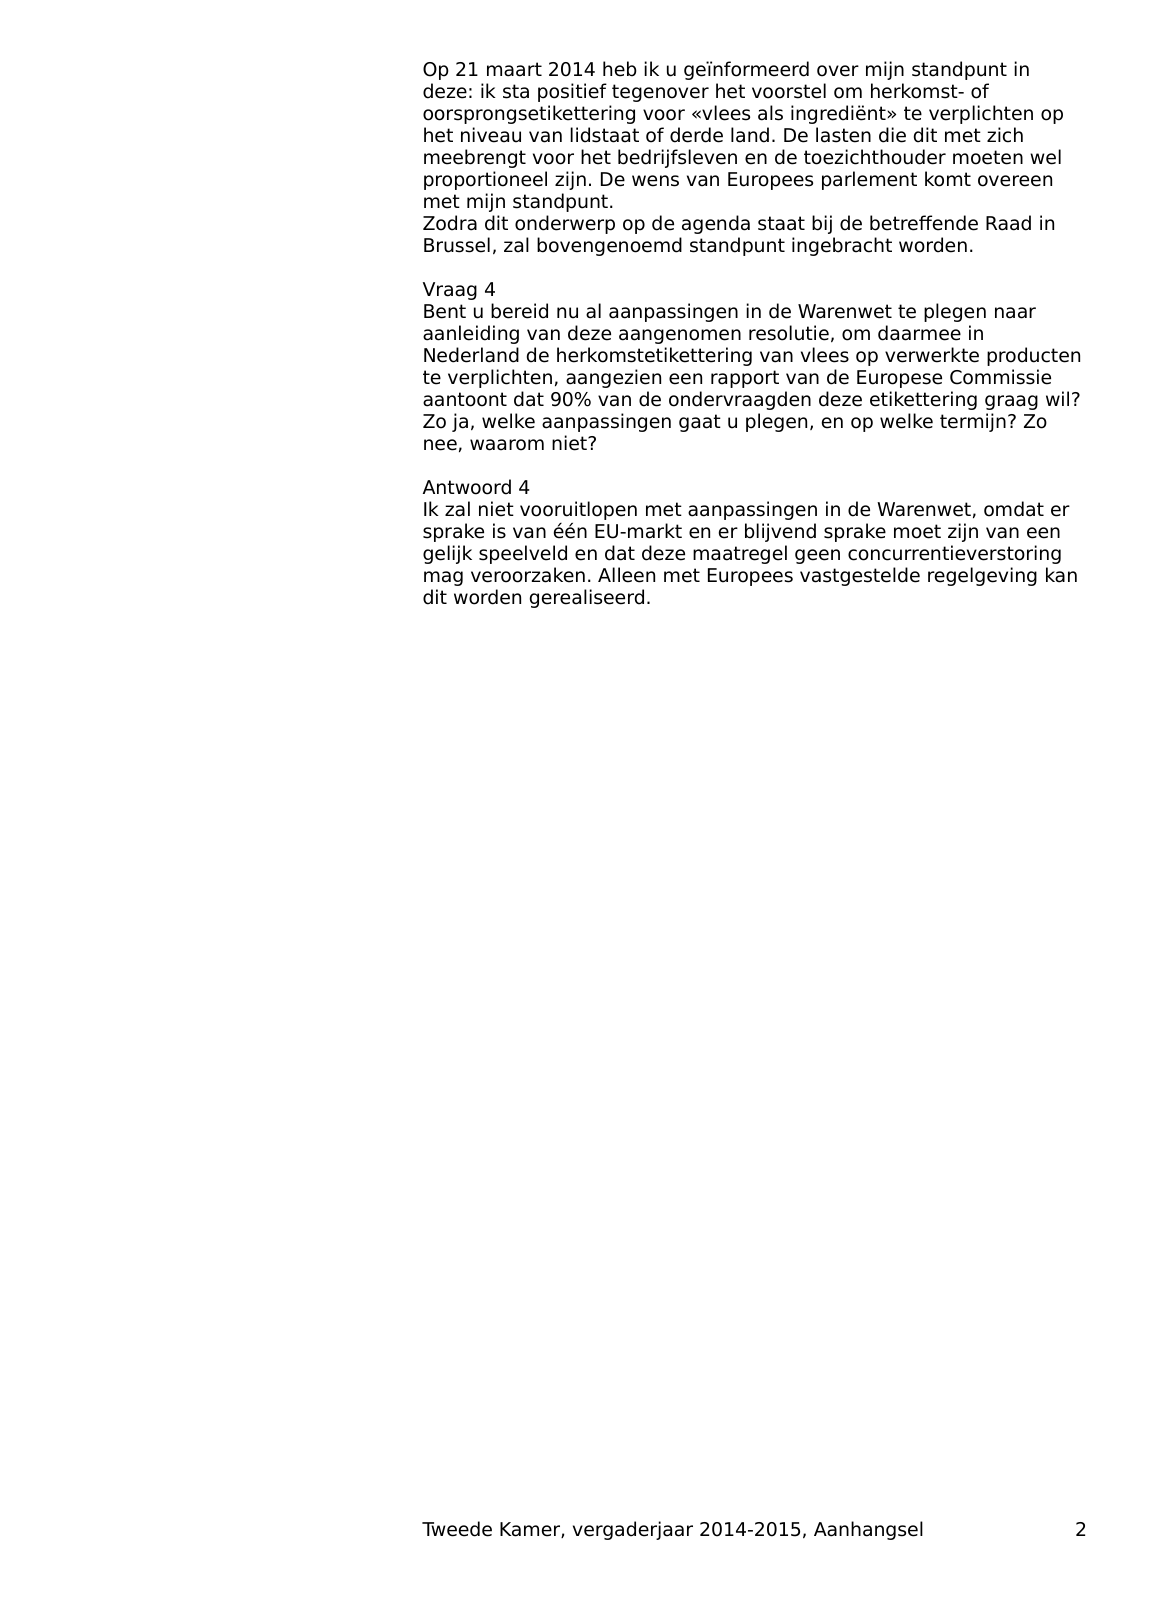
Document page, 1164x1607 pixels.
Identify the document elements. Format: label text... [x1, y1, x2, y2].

text Ik zal niet vooruitlopen met aanpassingen in de Warenwet, omdat er sprake is van één EU-markt en er blijvend sprake moet zijn van een gelijk speelveld en dat deze maatregel geen concurrentieverstoring mag veroorzaken. Alleen met Europees vastgestelde regelgeving kan dit worden gerealiseerd. [422, 499, 1087, 609]
text Bent u bereid nu al aanpassingen in de Warenwet te plegen naar aanleiding van deze aangenomen resolutie, om daarmee in Nederland de herkomstetikettering van vlees op verwerkte producten te verplichten, aangezien een rapport van de Europese Commissie aantoont dat 90% van de ondervraagden deze etikettering graag wil? Zo ja, welke aanpassingen gaat u plegen, en op welke termijn? Zo nee, waarom niet? [422, 301, 1087, 455]
text Op 21 maart 2014 heb ik u geïnformeerd over mijn standpunt in deze: ik sta positief tegenover het voorstel om herkomst- of oorsprongsetikettering voor «vlees als ingrediënt» te verplichten op het niveau van lidstaat of derde land. De lasten die dit met zich meebrengt voor het bedrijfsleven en de toezichthouder moeten wel proportioneel zijn. De wens van Europees parlement komt overeen met mijn standpunt. [422, 59, 1087, 213]
text Zodra dit onderwerp op de agenda staat bij de betreffende Raad in Brussel, zal bovengenoemd standpunt ingebracht worden. [422, 213, 1087, 257]
text Antwoord 4 [422, 477, 1087, 499]
text Vraag 4 [422, 279, 1087, 301]
